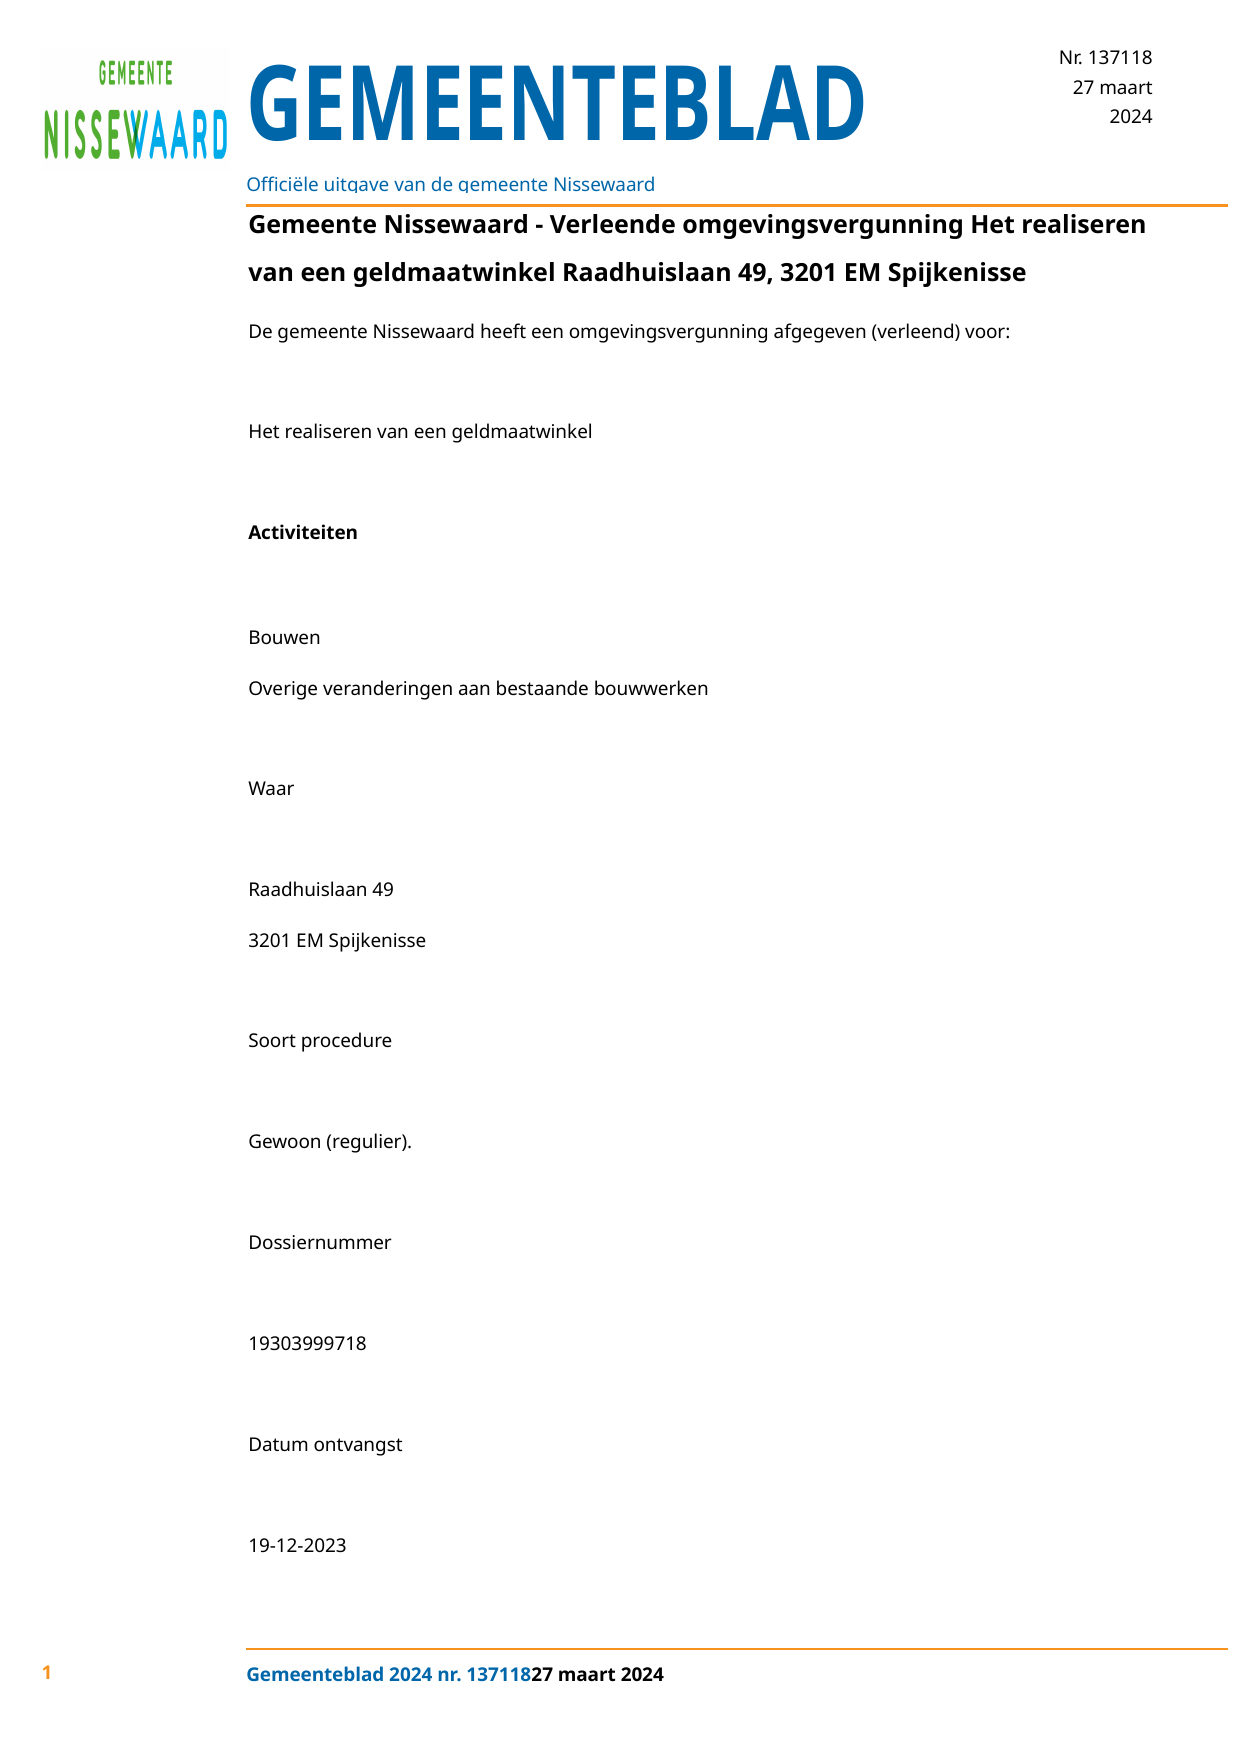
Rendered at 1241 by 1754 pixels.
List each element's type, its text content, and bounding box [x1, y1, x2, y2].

text Bouwen [248, 624, 1152, 650]
text Activiteiten [248, 519, 1152, 545]
text 19-12-2023 [248, 1532, 1152, 1558]
text De gemeente Nissewaard heeft een omgevingsvergunning afgegeven (verleend) voor: [248, 318, 1152, 344]
text Gemeente Nissewaard - Verleende omgevingsvergunning Het realiseren van een geldmaatwinkel Raadhuislaan 49, 3201 EM Spijkenisse [248, 207, 1152, 288]
text Soort procedure [248, 1028, 1152, 1053]
text Raadhuislaan 49 [248, 876, 1152, 902]
text Het realiseren van een geldmaatwinkel [248, 419, 1152, 444]
text ﻿ [248, 570, 1152, 599]
text Datum ontvangst [248, 1431, 1152, 1457]
text 3201 EM Spijkenisse [248, 927, 1152, 953]
text Waar [248, 776, 1152, 801]
text Overige veranderingen aan bestaande bouwwerken [248, 675, 1152, 701]
text 19303999718 [248, 1330, 1152, 1356]
text Dossiernummer [248, 1229, 1152, 1255]
picture [41, 47, 231, 172]
text Gewoon (regulier). [248, 1128, 1152, 1154]
